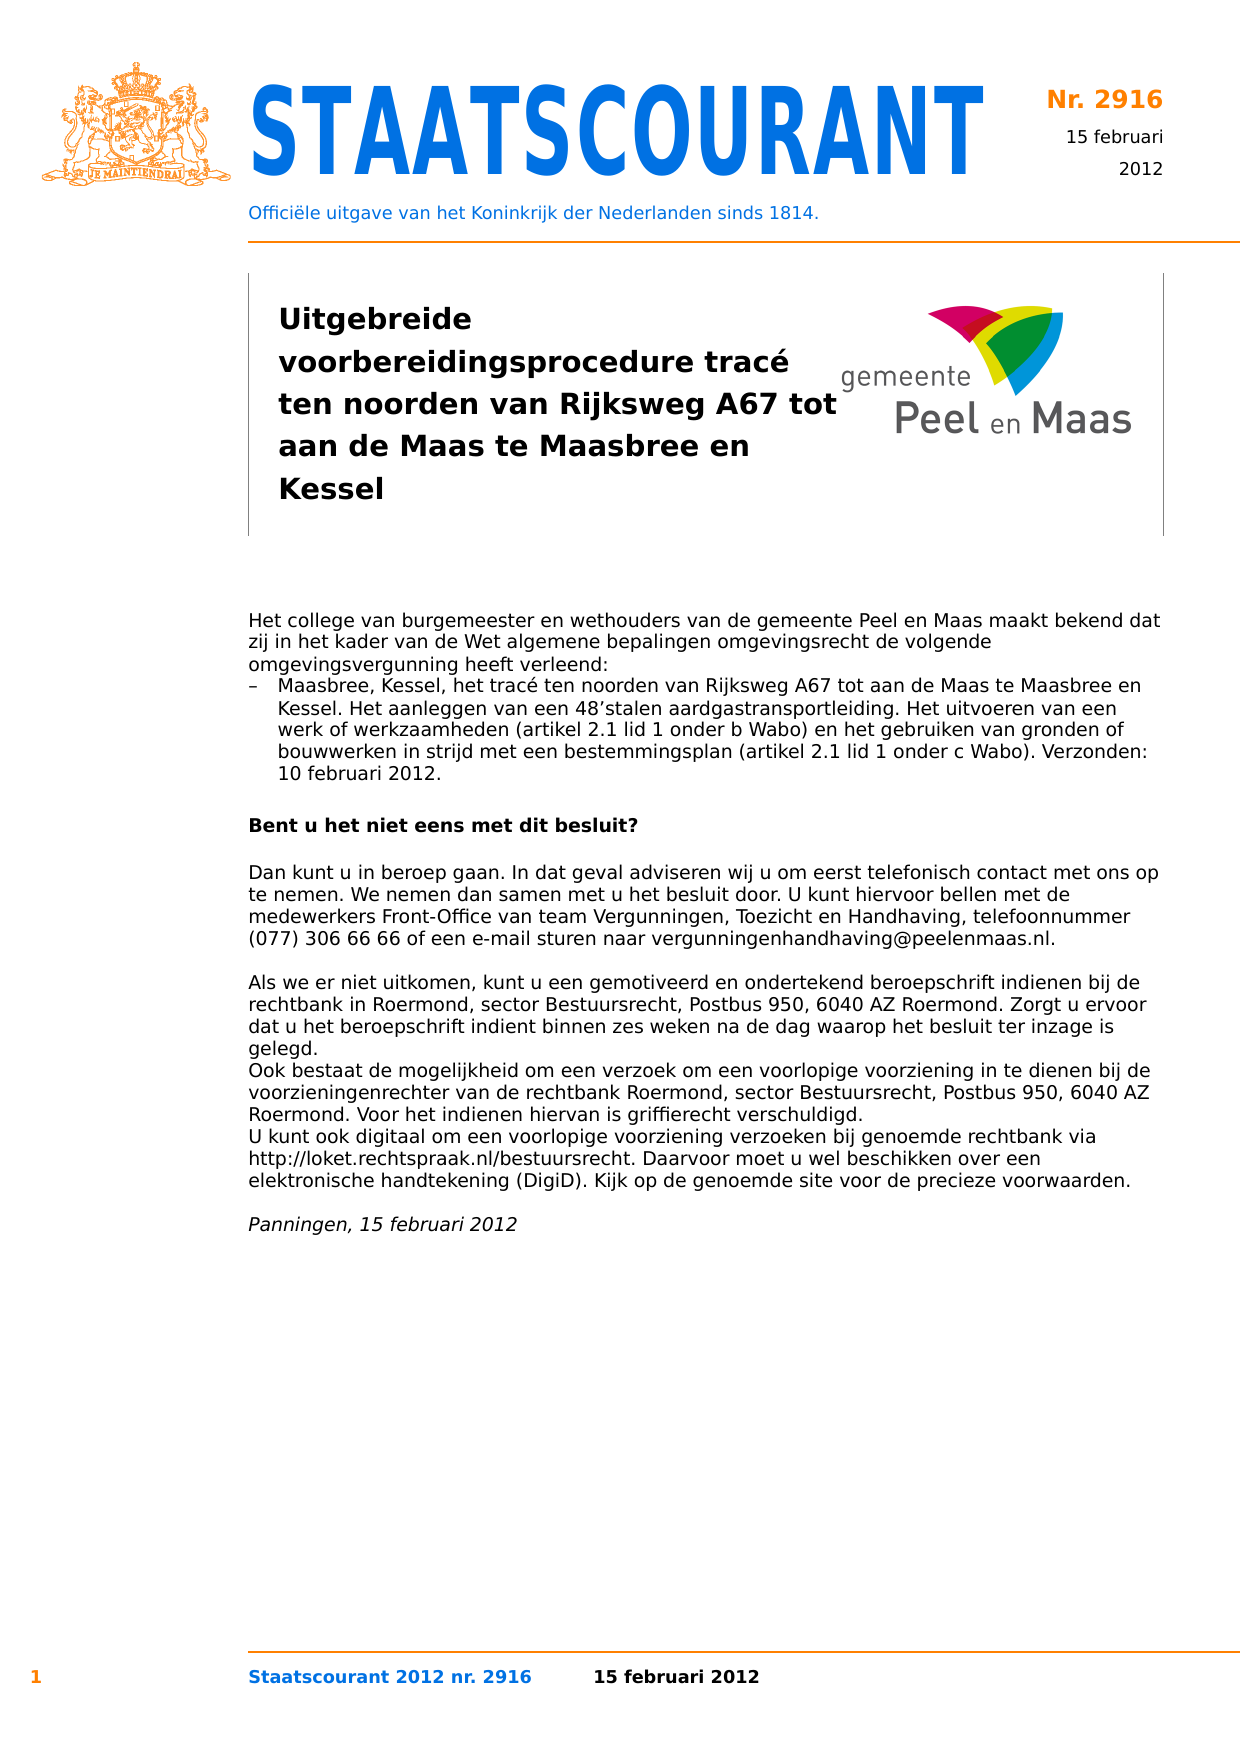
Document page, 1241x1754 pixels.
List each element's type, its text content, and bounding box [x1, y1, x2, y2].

text Het college van burgemeester en wethouders van de gemeente Peel en Maas maakt bekend dat zij in het kader van de Wet algemene bepalingen omgevingsrecht de volgende omgevingsvergunning heeft verleend: [248, 609, 1163, 675]
text – Maasbree, Kessel, het tracé ten noorden van Rijksweg A67 tot aan de Maas te Maasbree en Kessel. Het aanleggen van een 48’stalen aardgastransportleiding. Het uitvoeren van een werk of werkzaamheden (artikel 2.1 lid 1 onder b Wabo) en het gebruiken van gronden of bouwwerken in strijd met een bestemmingsplan (artikel 2.1 lid 1 onder c Wabo). Verzonden: 10 februari 2012. [248, 675, 1163, 785]
text U kunt ook digitaal om een voorlopige voorziening verzoeken bij genoemde rechtbank via http://loket.rechtspraak.nl/bestuursrecht. Daarvoor moet u wel beschikken over een elektronische handtekening (DigiD). Kijk op de genoemde site voor de precieze voorwaarden. [248, 1126, 1163, 1192]
table_header Nr. 2916 [998, 62, 1240, 121]
text Ook bestaat de mogelijkheid om een verzoek om een voorlopige voorziening in te dienen bij de voorzieningenrechter van de rechtbank Roermond, sector Bestuursrecht, Postbus 950, 6040 AZ Roermond. Voor het indienen hiervan is griffierecht verschuldigd. [248, 1060, 1163, 1126]
subtitle Bent u het niet eens met dit besluit? [248, 815, 1163, 837]
picture [41, 62, 231, 186]
table_header STAATSCOURANT [248, 62, 998, 203]
picture [838, 302, 1134, 439]
table_cell Officiële uitgave van het Koninkrijk der Nederlanden sinds 1814. [248, 203, 1240, 241]
text Als we er niet uitkomen, kunt u een gemotiveerd en ondertekend beroepschrift indienen bij de rechtbank in Roermond, sector Bestuursrecht, Postbus 950, 6040 AZ Roermond. Zorgt u ervoor dat u het beroepschrift indient binnen zes weken na de dag waarop het besluit ter inzage is gelegd. [248, 972, 1163, 1060]
table_cell 2012 [998, 153, 1240, 203]
subtitle Uitgebreide voorbereidingsprocedure tracé ten noorden van Rijksweg A67 tot aan de Maas te Maasbree en Kessel [249, 273, 1163, 536]
text Dan kunt u in beroep gaan. In dat geval adviseren wij u om eerst telefonisch contact met ons op te nemen. We nemen dan samen met u het besluit door. U kunt hiervoor bellen met de medewerkers Front-Office van team Vergunningen, Toezicht en Handhaving, telefoonnummer (077) 306 66 66 of een e-mail sturen naar vergunningenhandhaving@peelenmaas.nl. [248, 862, 1163, 950]
table_cell 15 februari [998, 121, 1240, 153]
table_header [25, 62, 248, 241]
text Panningen, 15 februari 2012 [248, 1214, 1163, 1236]
